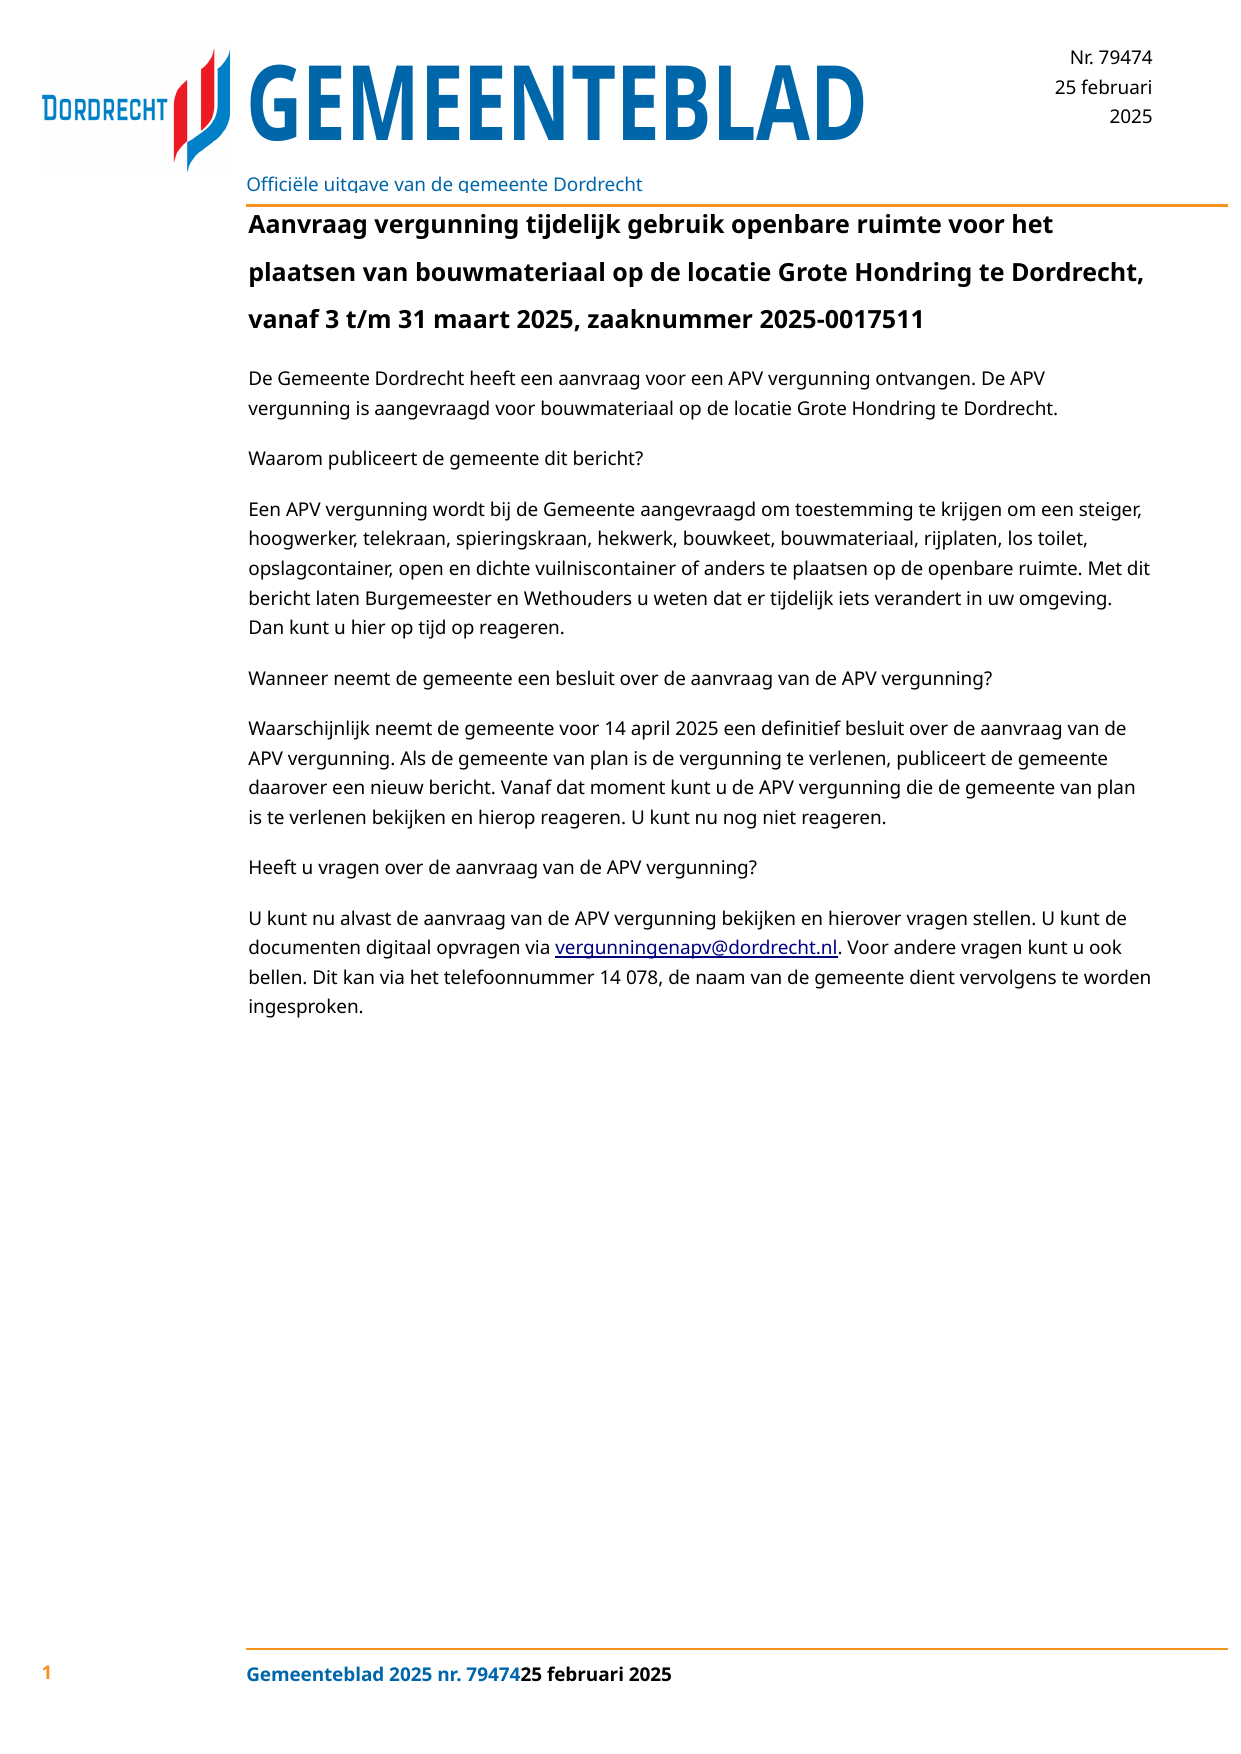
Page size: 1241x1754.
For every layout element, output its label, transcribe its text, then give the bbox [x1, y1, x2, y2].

text Aanvraag vergunning tijdelijk gebruik openbare ruimte voor het plaatsen van bouwmateriaal op de locatie Grote Hondring te Dordrecht, vanaf 3 t/m 31 maart 2025, zaaknummer 2025-0017511 [248, 207, 1152, 336]
text De Gemeente Dordrecht heeft een aanvraag voor een APV vergunning ontvangen. De APV vergunning is aangevraagd voor bouwmateriaal op de locatie Grote Hondring te Dordrecht. [248, 366, 1152, 421]
text Heeft u vragen over de aanvraag van de APV vergunning? [248, 854, 1152, 880]
text Wanneer neemt de gemeente een besluit over de aanvraag van de APV vergunning? [248, 665, 1152, 690]
text Een APV vergunning wordt bij de Gemeente aangevraagd om toestemming te krijgen om een steiger, hoogwerker, telekraan, spieringskraan, hekwerk, bouwkeet, bouwmateriaal, rijplaten, los toilet, opslagcontainer, open en dichte vuilniscontainer of anders te plaatsen op de openbare ruimte. Met dit bericht laten Burgemeester en Wethouders u weten dat er tijdelijk iets verandert in uw omgeving. Dan kunt u hier op tijd op reageren. [248, 496, 1152, 640]
text Waarschijnlijk neemt de gemeente voor 14 april 2025 een definitief besluit over de aanvraag van de APV vergunning. Als de gemeente van plan is de vergunning te verlenen, publiceert de gemeente daarover een nieuw bericht. Vanaf dat moment kunt u de APV vergunning die de gemeente van plan is te verlenen bekijken en hierop reageren. U kunt nu nog niet reageren. [248, 715, 1152, 829]
text Waarom publiceert de gemeente dit bericht? [248, 446, 1152, 471]
text U kunt nu alvast de aanvraag van de APV vergunning bekijken en hierover vragen stellen. U kunt de documenten digitaal opvragen via vergunningenapv@dordrecht.nl. Voor andere vragen kunt u ook bellen. Dit kan via het telefoonnummer 14 078, de naam van de gemeente dient vervolgens te worden ingesproken. [248, 905, 1152, 1019]
picture [41, 47, 231, 172]
